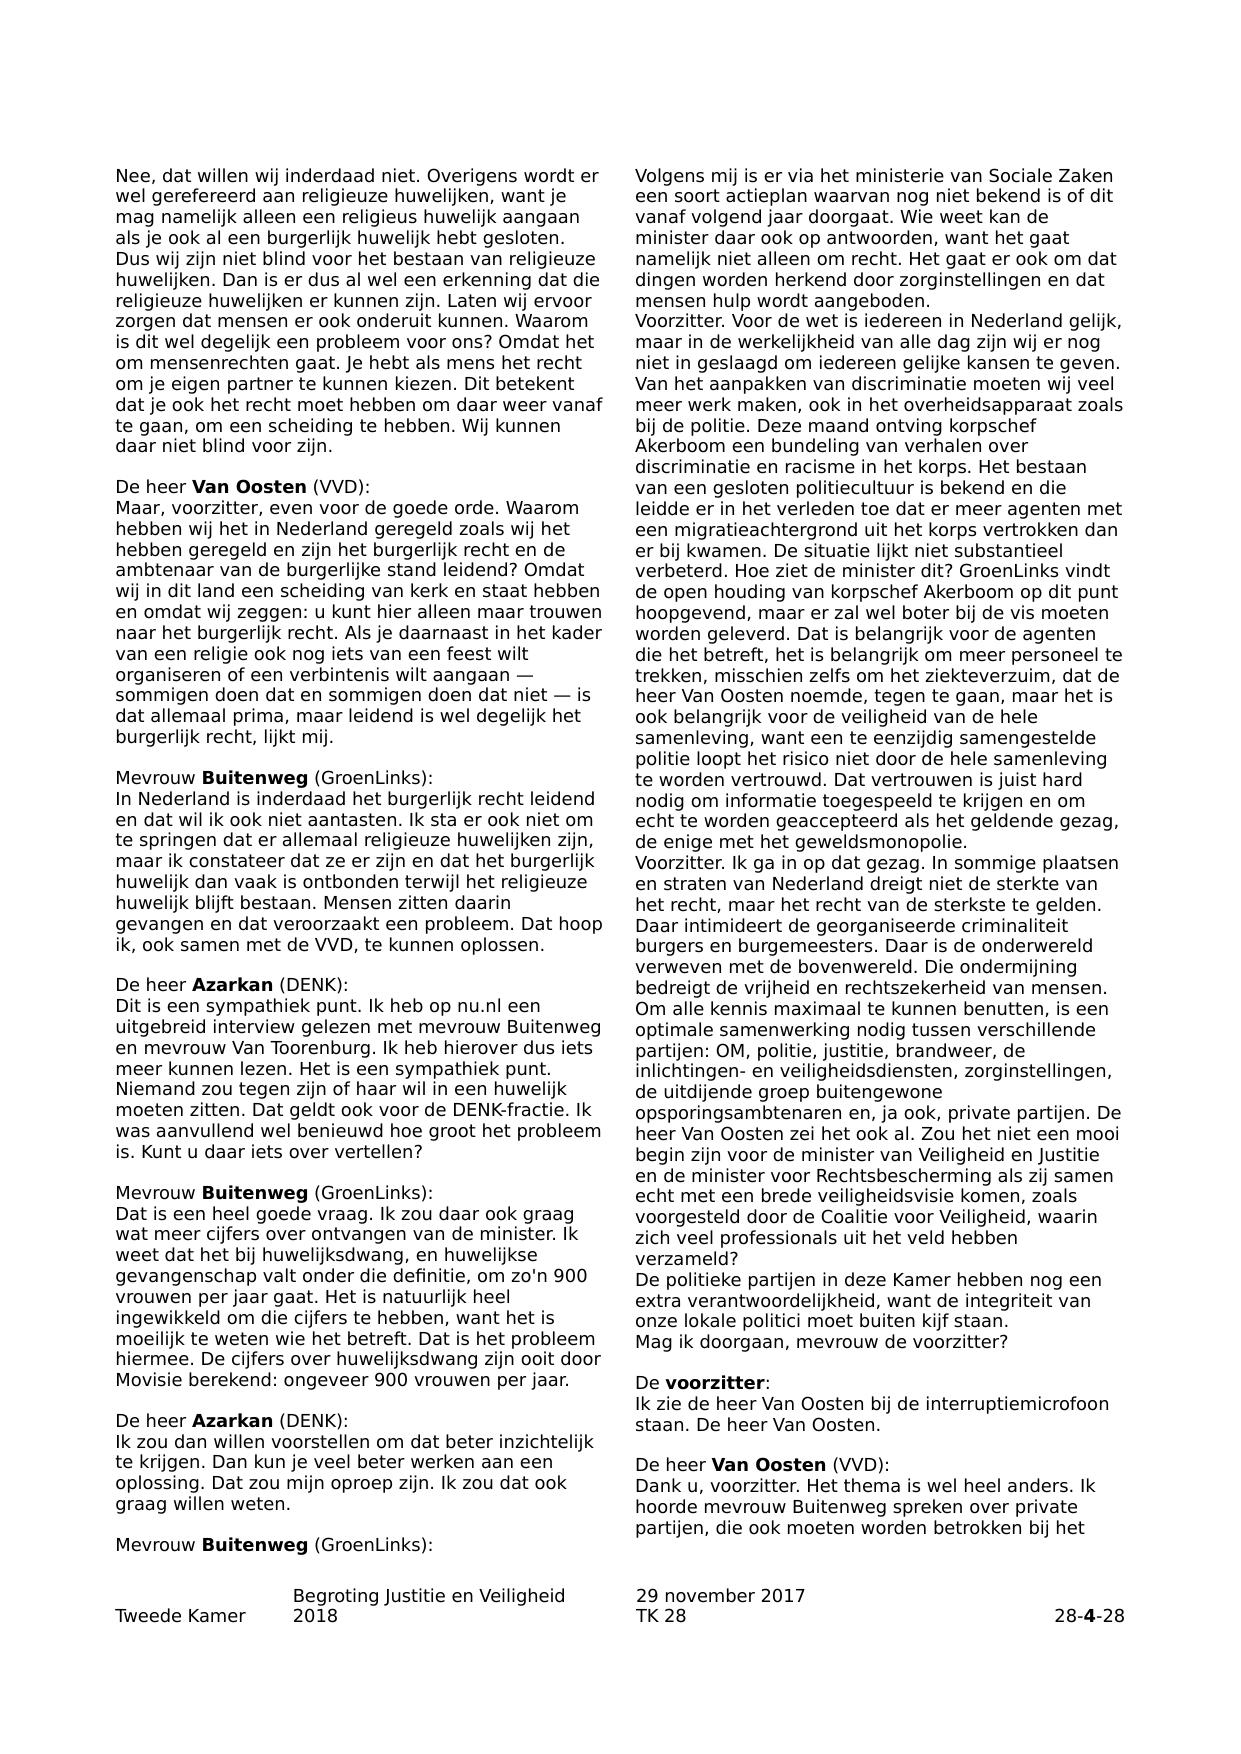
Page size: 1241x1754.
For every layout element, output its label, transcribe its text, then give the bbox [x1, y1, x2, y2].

text Maar, voorzitter, even voor de goede orde. Waarom hebben wij het in Nederland geregeld zoals wij het hebben geregeld en zijn het burgerlijk recht en de ambtenaar van de burgerlijke stand leidend? Omdat wij in dit land een scheiding van kerk en staat hebben en omdat wij zeggen: u kunt hier alleen maar trouwen naar het burgerlijk recht. Als je daarnaast in het kader van een religie ook nog iets van een feest wilt organiseren of een verbintenis wilt aangaan — sommigen doen dat en sommigen doen dat niet — is dat allemaal prima, maar leidend is wel degelijk het burgerlijk recht, lijkt mij. [115, 498, 605, 748]
text Dank u, voorzitter. Het thema is wel heel anders. Ik hoorde mevrouw Buitenweg spreken over private partijen, die ook moeten worden betrokken bij het [635, 1476, 1125, 1538]
text De politieke partijen in deze Kamer hebben nog een extra verantwoordelijkheid, want de integriteit van onze lokale politici moet buiten kijf staan. [635, 1269, 1125, 1332]
text Mevrouw Buitenweg (GroenLinks): [115, 1535, 605, 1556]
text De heer Azarkan (DENK): [115, 1411, 605, 1431]
text Voorzitter. Ik ga in op dat gezag. In sommige plaatsen en straten van Nederland dreigt niet de sterkte van het recht, maar het recht van de sterkste te gelden. Daar intimideert de georganiseerde criminaliteit burgers en burgemeesters. Daar is de onderwereld verweven met de bovenwereld. Die ondermijning bedreigt de vrijheid en rechtszekerheid van mensen. Om alle kennis maximaal te kunnen benutten, is een optimale samenwerking nodig tussen verschillende partijen: OM, politie, justitie, brandweer, de inlichtingen- en veiligheidsdiensten, zorginstellingen, de uitdijende groep buitengewone opsporingsambtenaren en, ja ook, private partijen. De heer Van Oosten zei het ook al. Zou het niet een mooi begin zijn voor de minister van Veiligheid en Justitie en de minister voor Rechtsbescherming als zij samen echt met een brede veiligheidsvisie komen, zoals voorgesteld door de Coalitie voor Veiligheid, waarin zich veel professionals uit het veld hebben verzameld? [635, 853, 1125, 1269]
text Mag ik doorgaan, mevrouw de voorzitter? [635, 1332, 1125, 1353]
text Mevrouw Buitenweg (GroenLinks): [115, 1182, 605, 1203]
text Dit is een sympathiek punt. Ik heb op nu.nl een uitgebreid interview gelezen met mevrouw Buitenweg en mevrouw Van Toorenburg. Ik heb hierover dus iets meer kunnen lezen. Het is een sympathiek punt. Niemand zou tegen zijn of haar wil in een huwelijk moeten zitten. Dat geldt ook voor de DENK-fractie. Ik was aanvullend wel benieuwd hoe groot het probleem is. Kunt u daar iets over vertellen? [115, 996, 605, 1162]
text Ik zou dan willen voorstellen om dat beter inzichtelijk te krijgen. Dan kun je veel beter werken aan een oplossing. Dat zou mijn oproep zijn. Ik zou dat ook graag willen weten. [115, 1431, 605, 1515]
text Mevrouw Buitenweg (GroenLinks): [115, 768, 605, 788]
text Volgens mij is er via het ministerie van Sociale Zaken een soort actieplan waarvan nog niet bekend is of dit vanaf volgend jaar doorgaat. Wie weet kan de minister daar ook op antwoorden, want het gaat namelijk niet alleen om recht. Het gaat er ook om dat dingen worden herkend door zorginstellingen en dat mensen hulp wordt aangeboden. [635, 165, 1125, 311]
text Voorzitter. Voor de wet is iedereen in Nederland gelijk, maar in de werkelijkheid van alle dag zijn wij er nog niet in geslaagd om iedereen gelijke kansen te geven. Van het aanpakken van discriminatie moeten wij veel meer werk maken, ook in het overheidsapparaat zoals bij de politie. Deze maand ontving korpschef Akerboom een bundeling van verhalen over discriminatie en racisme in het korps. Het bestaan van een gesloten politiecultuur is bekend en die leidde er in het verleden toe dat er meer agenten met een migratieachtergrond uit het korps vertrokken dan er bij kwamen. De situatie lijkt niet substantieel verbeterd. Hoe ziet de minister dit? GroenLinks vindt de open houding van korpschef Akerboom op dit punt hoopgevend, maar er zal wel boter bij de vis moeten worden geleverd. Dat is belangrijk voor de agenten die het betreft, het is belangrijk om meer personeel te trekken, misschien zelfs om het ziekteverzuim, dat de heer Van Oosten noemde, tegen te gaan, maar het is ook belangrijk voor de veiligheid van de hele samenleving, want een te eenzijdig samengestelde politie loopt het risico niet door de hele samenleving te worden vertrouwd. Dat vertrouwen is juist hard nodig om informatie toegespeeld te krijgen en om echt te worden geaccepteerd als het geldende gezag, de enige met het geweldsmonopolie. [635, 311, 1125, 853]
text Dat is een heel goede vraag. Ik zou daar ook graag wat meer cijfers over ontvangen van de minister. Ik weet dat het bij huwelijksdwang, en huwelijkse gevangenschap valt onder die definitie, om zo'n 900 vrouwen per jaar gaat. Het is natuurlijk heel ingewikkeld om die cijfers te hebben, want het is moeilijk te weten wie het betreft. Dat is het probleem hiermee. De cijfers over huwelijksdwang zijn ooit door Movisie berekend: ongeveer 900 vrouwen per jaar. [115, 1203, 605, 1391]
text De voorzitter: [635, 1373, 1125, 1393]
text Nee, dat willen wij inderdaad niet. Overigens wordt er wel gerefereerd aan religieuze huwelijken, want je mag namelijk alleen een religieus huwelijk aangaan als je ook al een burgerlijk huwelijk hebt gesloten. Dus wij zijn niet blind voor het bestaan van religieuze huwelijken. Dan is er dus al wel een erkenning dat die religieuze huwelijken er kunnen zijn. Laten wij ervoor zorgen dat mensen er ook onderuit kunnen. Waarom is dit wel degelijk een probleem voor ons? Omdat het om mensenrechten gaat. Je hebt als mens het recht om je eigen partner te kunnen kiezen. Dit betekent dat je ook het recht moet hebben om daar weer vanaf te gaan, om een scheiding te hebben. Wij kunnen daar niet blind voor zijn. [115, 165, 605, 457]
text De heer Van Oosten (VVD): [635, 1455, 1125, 1476]
text In Nederland is inderdaad het burgerlijk recht leidend en dat wil ik ook niet aantasten. Ik sta er ook niet om te springen dat er allemaal religieuze huwelijken zijn, maar ik constateer dat ze er zijn en dat het burgerlijk huwelijk dan vaak is ontbonden terwijl het religieuze huwelijk blijft bestaan. Mensen zitten daarin gevangen en dat veroorzaakt een probleem. Dat hoop ik, ook samen met de VVD, te kunnen oplossen. [115, 788, 605, 955]
text Ik zie de heer Van Oosten bij de interruptiemicrofoon staan. De heer Van Oosten. [635, 1393, 1125, 1435]
text De heer Van Oosten (VVD): [115, 477, 605, 498]
text De heer Azarkan (DENK): [115, 975, 605, 996]
